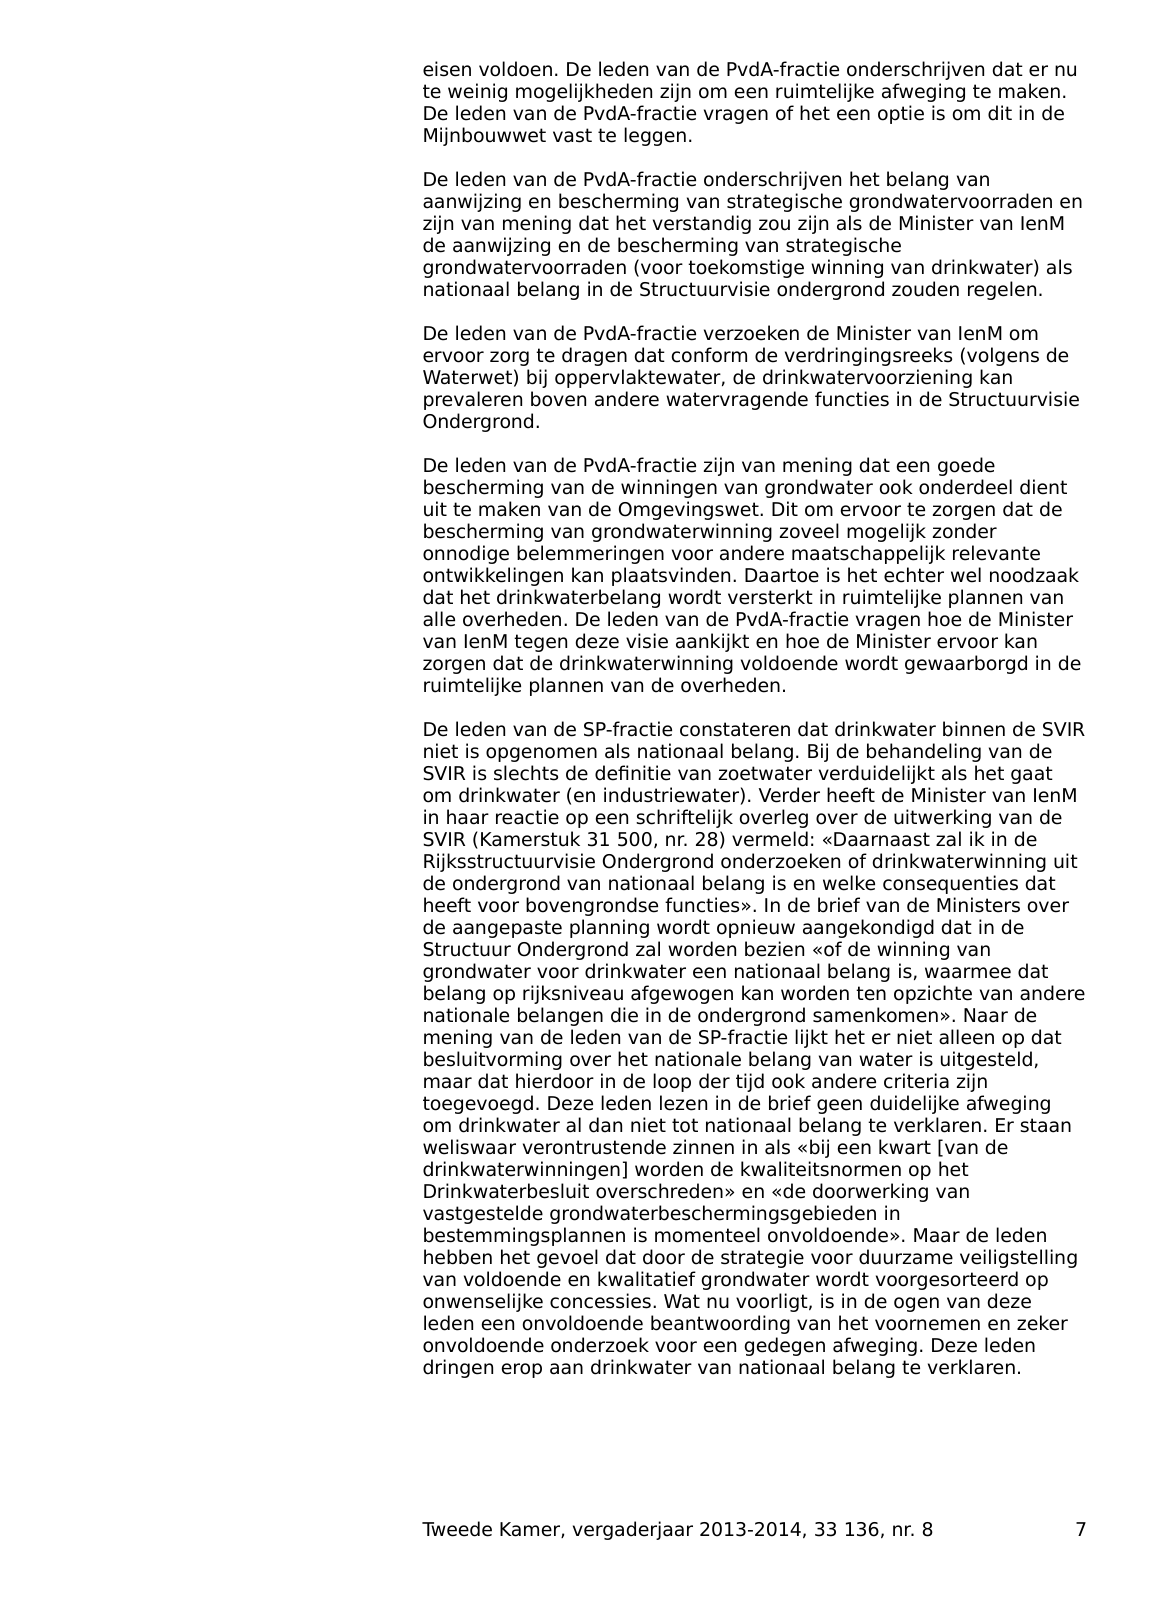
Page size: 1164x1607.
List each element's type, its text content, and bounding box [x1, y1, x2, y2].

text De leden van de PvdA-fractie verzoeken de Minister van IenM om ervoor zorg te dragen dat conform de verdringingsreeks (volgens de Waterwet) bij oppervlaktewater, de drinkwatervoorziening kan prevaleren boven andere watervragende functies in de Structuurvisie Ondergrond. [422, 323, 1087, 433]
text De leden van de PvdA-fractie zijn van mening dat een goede bescherming van de winningen van grondwater ook onderdeel dient uit te maken van de Omgevingswet. Dit om ervoor te zorgen dat de bescherming van grondwaterwinning zoveel mogelijk zonder onnodige belemmeringen voor andere maatschappelijk relevante ontwikkelingen kan plaatsvinden. Daartoe is het echter wel noodzaak dat het drinkwaterbelang wordt versterkt in ruimtelijke plannen van alle overheden. De leden van de PvdA-fractie vragen hoe de Minister van IenM tegen deze visie aankijkt en hoe de Minister ervoor kan zorgen dat de drinkwaterwinning voldoende wordt gewaarborgd in de ruimtelijke plannen van de overheden. [422, 455, 1087, 697]
text eisen voldoen. De leden van de PvdA-fractie onderschrijven dat er nu te weinig mogelijkheden zijn om een ruimtelijke afweging te maken. De leden van de PvdA-fractie vragen of het een optie is om dit in de Mijnbouwwet vast te leggen. [422, 59, 1087, 147]
text De leden van de SP-fractie constateren dat drinkwater binnen de SVIR niet is opgenomen als nationaal belang. Bij de behandeling van de SVIR is slechts de definitie van zoetwater verduidelijkt als het gaat om drinkwater (en industriewater). Verder heeft de Minister van IenM in haar reactie op een schriftelijk overleg over de uitwerking van de SVIR (Kamerstuk 31 500, nr. 28) vermeld: «Daarnaast zal ik in de Rijksstructuurvisie Ondergrond onderzoeken of drinkwaterwinning uit de ondergrond van nationaal belang is en welke consequenties dat heeft voor bovengrondse functies». In de brief van de Ministers over de aangepaste planning wordt opnieuw aangekondigd dat in de Structuur Ondergrond zal worden bezien «of de winning van grondwater voor drinkwater een nationaal belang is, waarmee dat belang op rijksniveau afgewogen kan worden ten opzichte van andere nationale belangen die in de ondergrond samenkomen». Naar de mening van de leden van de SP-fractie lijkt het er niet alleen op dat besluitvorming over het nationale belang van water is uitgesteld, maar dat hierdoor in de loop der tijd ook andere criteria zijn toegevoegd. Deze leden lezen in de brief geen duidelijke afweging om drinkwater al dan niet tot nationaal belang te verklaren. Er staan weliswaar verontrustende zinnen in als «bij een kwart [van de drinkwaterwinningen] worden de kwaliteitsnormen op het Drinkwaterbesluit overschreden» en «de doorwerking van vastgestelde grondwaterbeschermingsgebieden in bestemmingsplannen is momenteel onvoldoende». Maar de leden hebben het gevoel dat door de strategie voor duurzame veiligstelling van voldoende en kwalitatief grondwater wordt voorgesorteerd op onwenselijke concessies. Wat nu voorligt, is in de ogen van deze leden een onvoldoende beantwoording van het voornemen en zeker onvoldoende onderzoek voor een gedegen afweging. Deze leden dringen erop aan drinkwater van nationaal belang te verklaren. [422, 719, 1087, 1379]
text De leden van de PvdA-fractie onderschrijven het belang van aanwijzing en bescherming van strategische grondwatervoorraden en zijn van mening dat het verstandig zou zijn als de Minister van IenM de aanwijzing en de bescherming van strategische grondwatervoorraden (voor toekomstige winning van drinkwater) als nationaal belang in de Structuurvisie ondergrond zouden regelen. [422, 169, 1087, 301]
